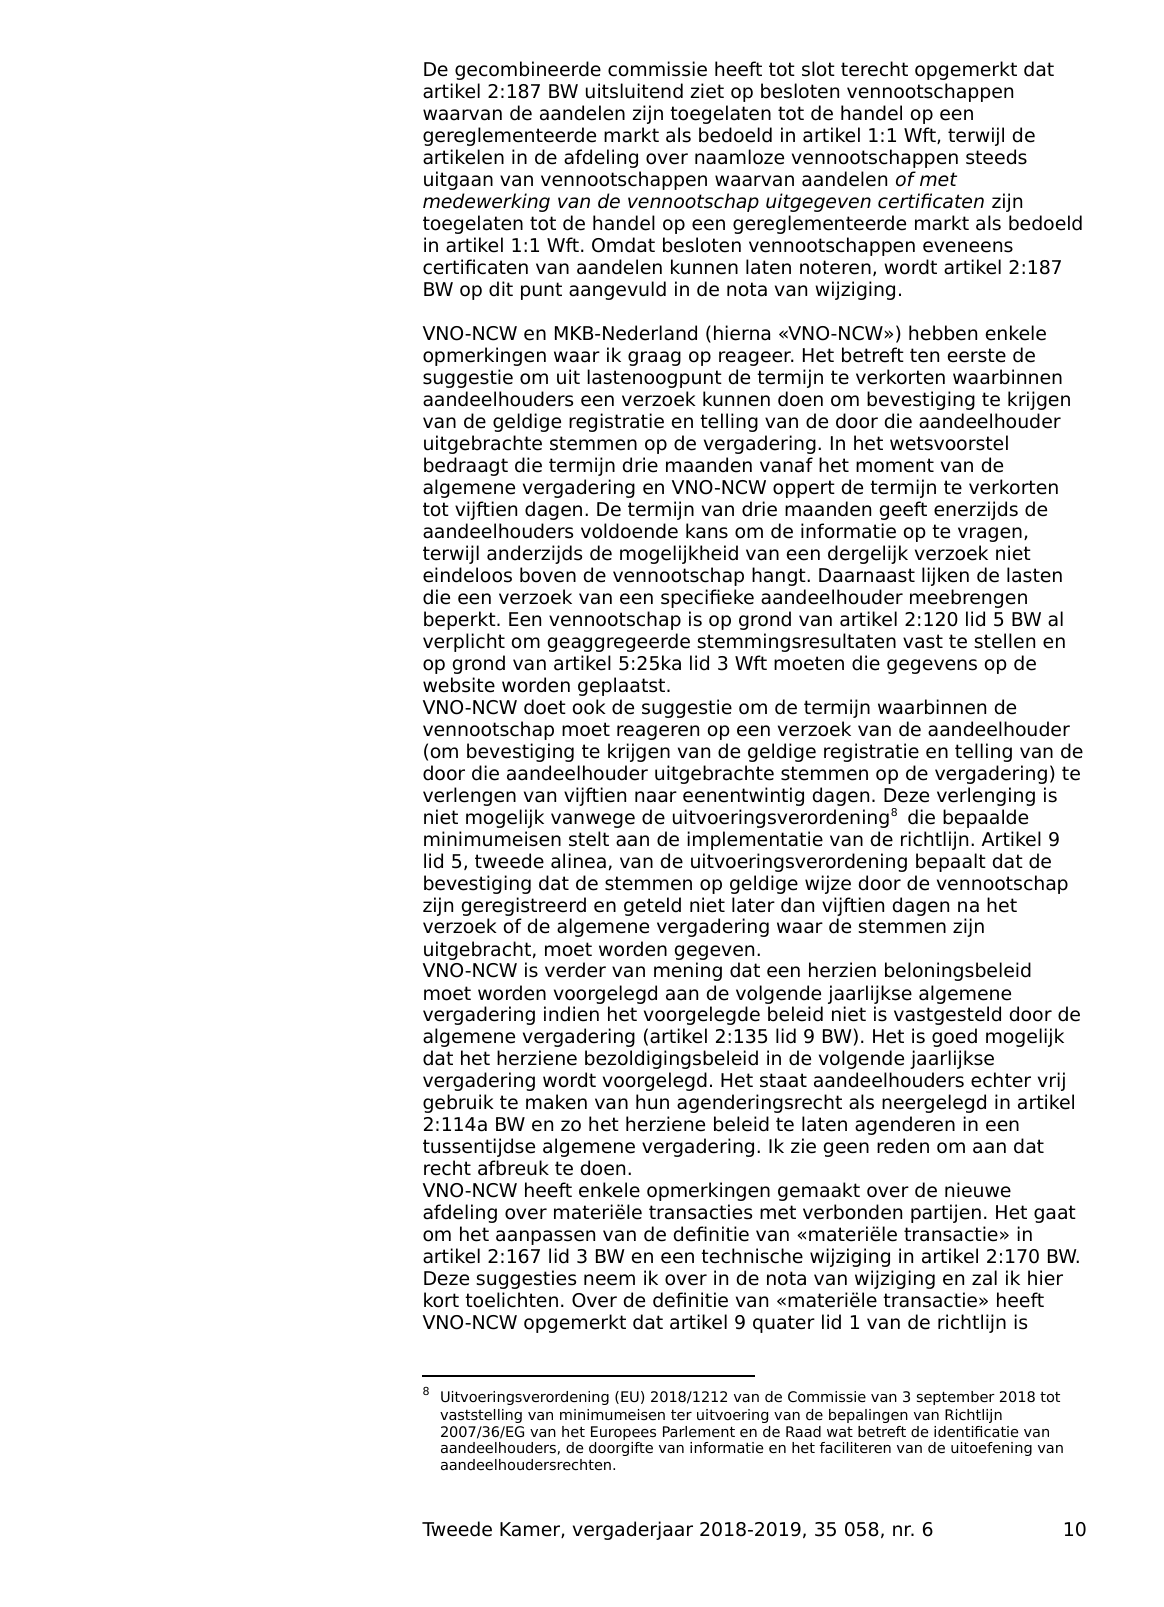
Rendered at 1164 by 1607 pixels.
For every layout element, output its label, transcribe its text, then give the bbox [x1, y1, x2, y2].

text VNO-NCW is verder van mening dat een herzien beloningsbeleid moet worden voorgelegd aan de volgende jaarlijkse algemene vergadering indien het voorgelegde beleid niet is vastgesteld door de algemene vergadering (artikel 2:135 lid 9 BW). Het is goed mogelijk dat het herziene bezoldigingsbeleid in de volgende jaarlijkse vergadering wordt voorgelegd. Het staat aandeelhouders echter vrij gebruik te maken van hun agenderingsrecht als neergelegd in artikel 2:114a BW en zo het herziene beleid te laten agenderen in een tussentijdse algemene vergadering. Ik zie geen reden om aan dat recht afbreuk te doen. [422, 960, 1087, 1180]
text VNO-NCW en MKB-Nederland (hierna «VNO-NCW») hebben enkele opmerkingen waar ik graag op reageer. Het betreft ten eerste de suggestie om uit lastenoogpunt de termijn te verkorten waarbinnen aandeelhouders een verzoek kunnen doen om bevestiging te krijgen van de geldige registratie en telling van de door die aandeelhouder uitgebrachte stemmen op de vergadering. In het wetsvoorstel bedraagt die termijn drie maanden vanaf het moment van de algemene vergadering en VNO-NCW oppert de termijn te verkorten tot vijftien dagen. De termijn van drie maanden geeft enerzijds de aandeelhouders voldoende kans om de informatie op te vragen, terwijl anderzijds de mogelijkheid van een dergelijk verzoek niet eindeloos boven de vennootschap hangt. Daarnaast lijken de lasten die een verzoek van een specifieke aandeelhouder meebrengen beperkt. Een vennootschap is op grond van artikel 2:120 lid 5 BW al verplicht om geaggregeerde stemmingsresultaten vast te stellen en op grond van artikel 5:25ka lid 3 Wft moeten die gegevens op de website worden geplaatst. [422, 323, 1087, 697]
text De gecombineerde commissie heeft tot slot terecht opgemerkt dat artikel 2:187 BW uitsluitend ziet op besloten vennootschappen waarvan de aandelen zijn toegelaten tot de handel op een gereglementeerde markt als bedoeld in artikel 1:1 Wft, terwijl de artikelen in de afdeling over naamloze vennootschappen steeds uitgaan van vennootschappen waarvan aandelen of met medewerking van de vennootschap uitgegeven certificaten zijn toegelaten tot de handel op een gereglementeerde markt als bedoeld in artikel 1:1 Wft. Omdat besloten vennootschappen eveneens certificaten van aandelen kunnen laten noteren, wordt artikel 2:187 BW op dit punt aangevuld in de nota van wijziging. [422, 59, 1087, 301]
text Uitvoeringsverordening (EU) 2018/1212 van de Commissie van 3 september 2018 tot vaststelling van minimumeisen ter uitvoering van de bepalingen van Richtlijn 2007/36/EG van het Europees Parlement en de Raad wat betreft de identificatie van aandeelhouders, de doorgifte van informatie en het faciliteren van de uitoefening van aandeelhoudersrechten. [422, 1385, 1087, 1474]
text VNO-NCW heeft enkele opmerkingen gemaakt over de nieuwe afdeling over materiële transacties met verbonden partijen. Het gaat om het aanpassen van de definitie van «materiële transactie» in artikel 2:167 lid 3 BW en een technische wijziging in artikel 2:170 BW. Deze suggesties neem ik over in de nota van wijziging en zal ik hier kort toelichten. Over de definitie van «materiële transactie» heeft VNO-NCW opgemerkt dat artikel 9 quater lid 1 van de richtlijn is [422, 1180, 1087, 1334]
text VNO-NCW doet ook de suggestie om de termijn waarbinnen de vennootschap moet reageren op een verzoek van de aandeelhouder (om bevestiging te krijgen van de geldige registratie en telling van de door die aandeelhouder uitgebrachte stemmen op de vergadering) te verlengen van vijftien naar eenentwintig dagen. Deze verlenging is niet mogelijk vanwege de uitvoeringsverordening die bepaalde minimumeisen stelt aan de implementatie van de richtlijn. Artikel 9 lid 5, tweede alinea, van de uitvoeringsverordening bepaalt dat de bevestiging dat de stemmen op geldige wijze door de vennootschap zijn geregistreerd en geteld niet later dan vijftien dagen na het verzoek of de algemene vergadering waar de stemmen zijn uitgebracht, moet worden gegeven. [422, 697, 1087, 960]
